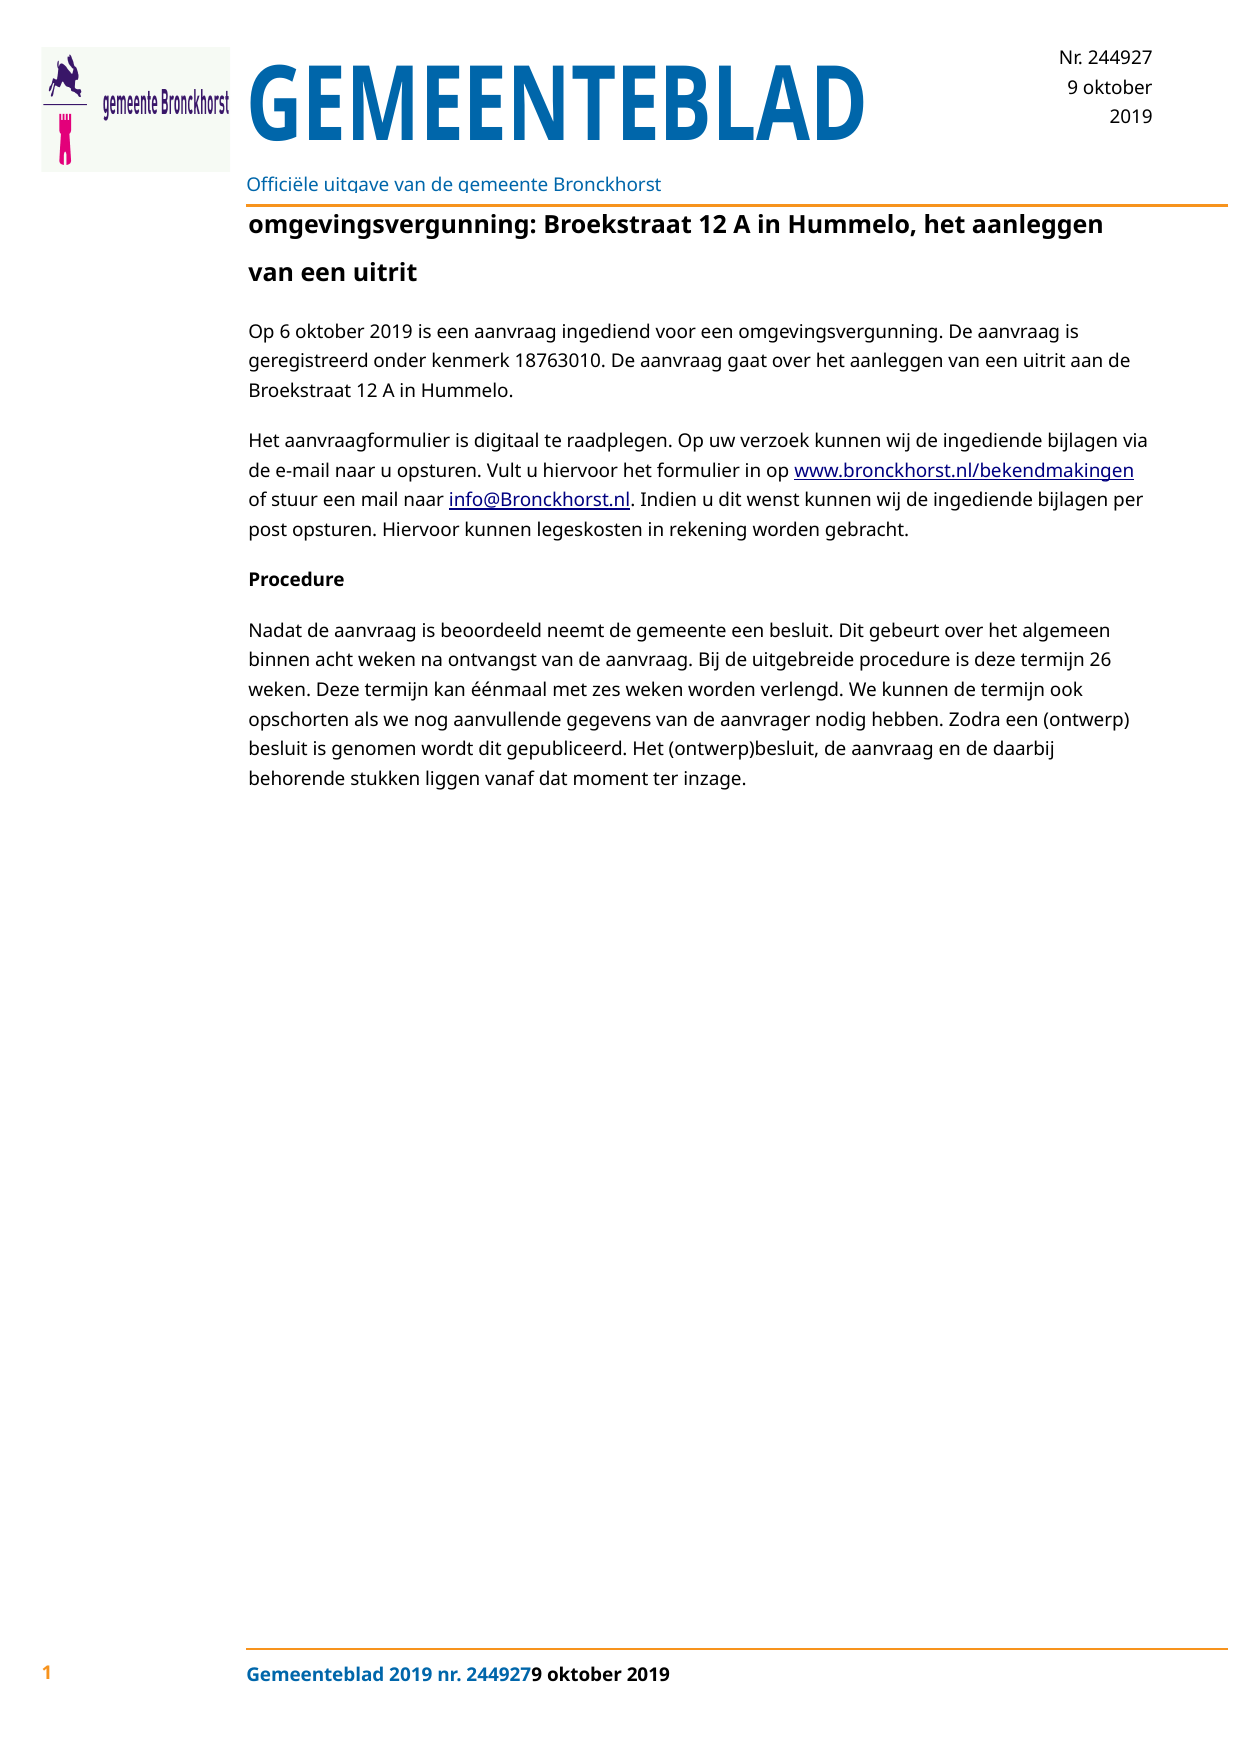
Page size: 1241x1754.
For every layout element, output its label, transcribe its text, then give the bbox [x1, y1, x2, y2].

text Het aanvraagformulier is digitaal te raadplegen. Op uw verzoek kunnen wij de ingediende bijlagen via de e-mail naar u opsturen. Vult u hiervoor het formulier in op www.bronckhorst.nl/bekendmakingen of stuur een mail naar info@Bronckhorst.nl. Indien u dit wenst kunnen wij de ingediende bijlagen per post opsturen. Hiervoor kunnen legeskosten in rekening worden gebracht. [248, 427, 1152, 542]
text Nadat de aanvraag is beoordeeld neemt de gemeente een besluit. Dit gebeurt over het algemeen binnen acht weken na ontvangst van de aanvraag. Bij de uitgebreide procedure is deze termijn 26 weken. Deze termijn kan éénmaal met zes weken worden verlengd. We kunnen de termijn ook opschorten als we nog aanvullende gegevens van de aanvrager nodig hebben. Zodra een (ontwerp) besluit is genomen wordt dit gepubliceerd. Het (ontwerp)besluit, de aanvraag en de daarbij behorende stukken liggen vanaf dat moment ter inzage. [248, 617, 1152, 791]
picture [41, 47, 231, 172]
text omgevingsvergunning: Broekstraat 12 A in Hummelo, het aanleggen van een uitrit [248, 207, 1152, 288]
text Op 6 oktober 2019 is een aanvraag ingediend voor een omgevingsvergunning. De aanvraag is geregistreerd onder kenmerk 18763010. De aanvraag gaat over het aanleggen van een uitrit aan de Broekstraat 12 A in Hummelo. [248, 318, 1152, 403]
text Procedure [248, 567, 1152, 592]
